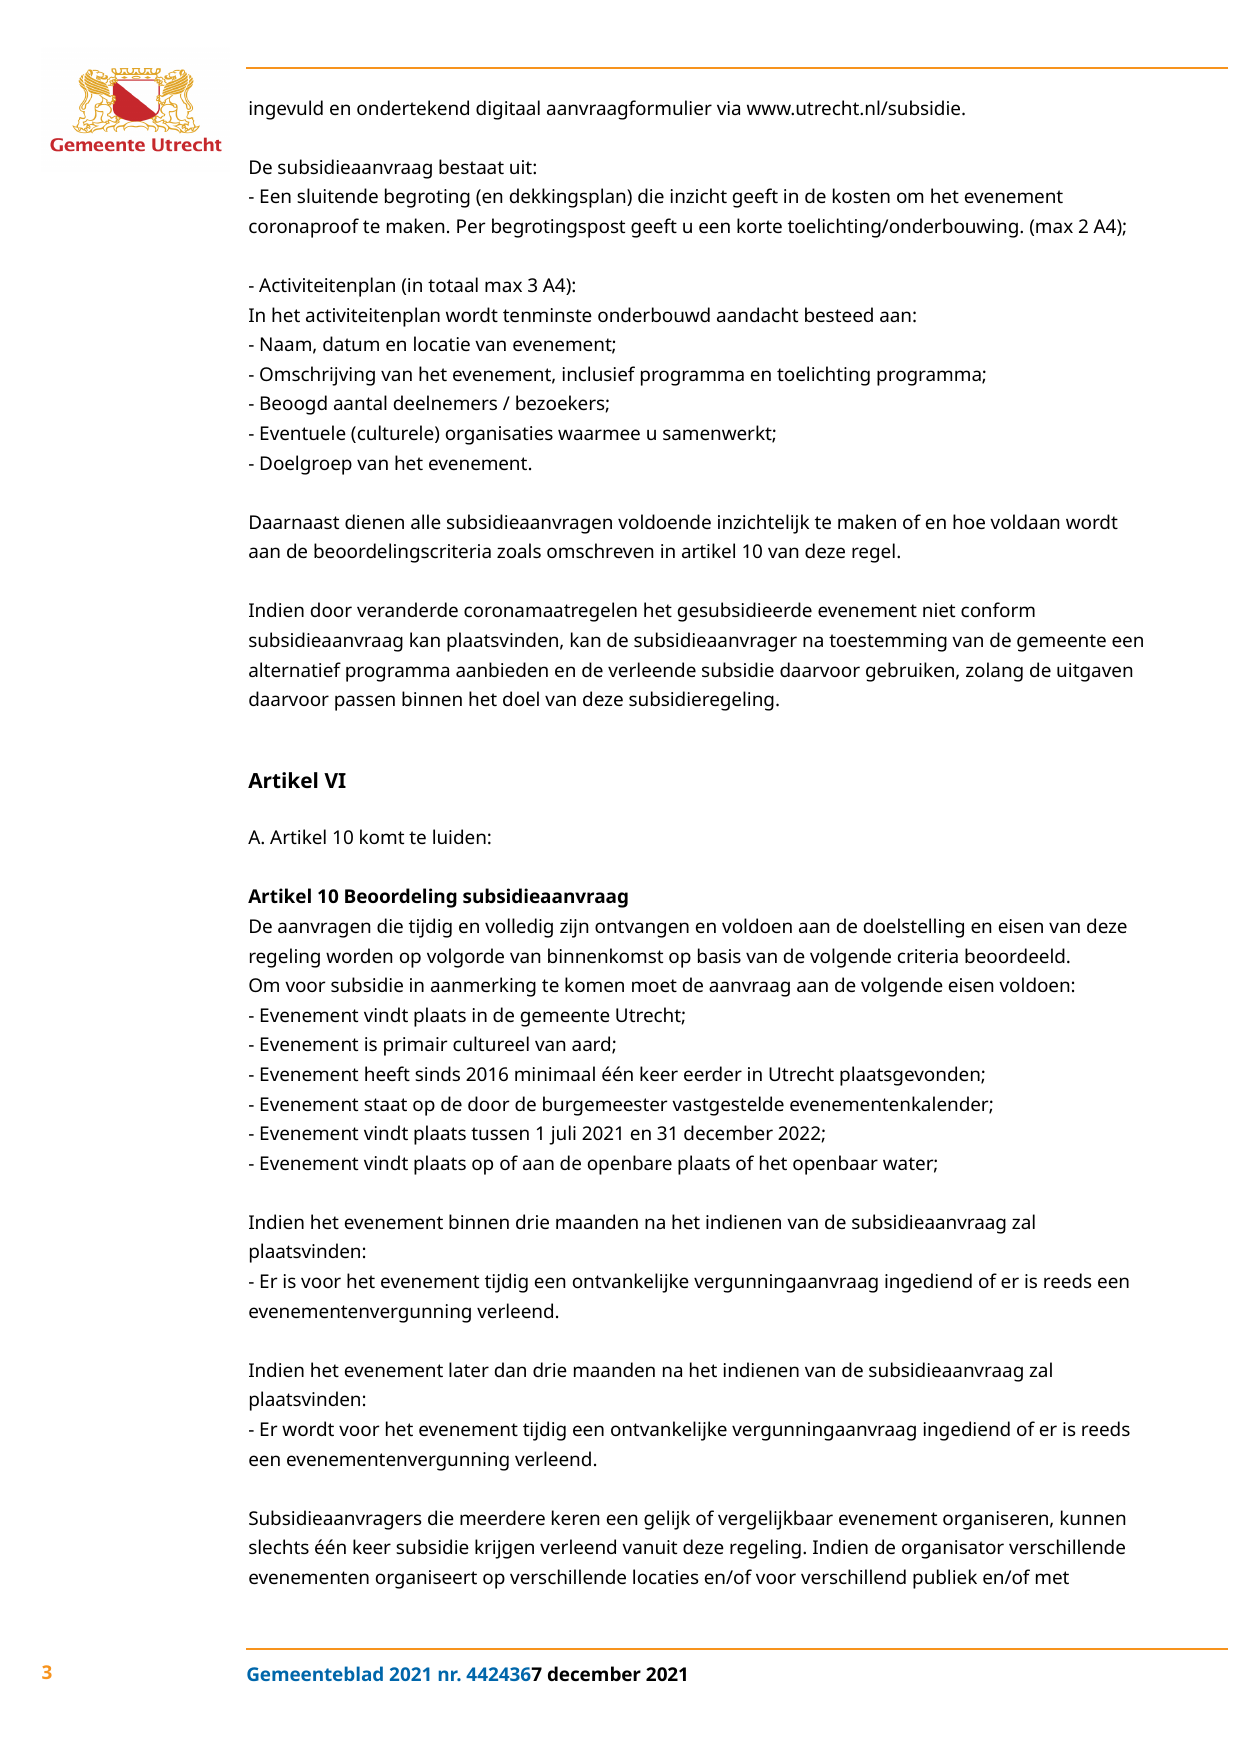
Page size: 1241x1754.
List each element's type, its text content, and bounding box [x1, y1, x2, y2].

text Indien het evenement binnen drie maanden na het indienen van de subsidieaanvraag zal plaatsvinden: [248, 1209, 1152, 1264]
text De subsidieaanvraag bestaat uit: [248, 154, 1152, 180]
picture [41, 47, 231, 172]
text Artikel 10 Beoordeling subsidieaanvraag [248, 884, 1152, 909]
text - Evenement staat op de door de burgemeester vastgestelde evenementenkalender; [248, 1091, 1152, 1116]
text - Er is voor het evenement tijdig een ontvankelijke vergunningaanvraag ingediend of er is reeds een evenementenvergunning verleend. [248, 1268, 1152, 1323]
text A. Artikel 10 komt te luiden: [248, 824, 1152, 850]
text - Naam, datum en locatie van evenement; [248, 331, 1152, 357]
text - Beoogd aantal deelnemers / bezoekers; [248, 391, 1152, 416]
text De aanvragen die tijdig en volledig zijn ontvangen en voldoen aan de doelstelling en eisen van deze regeling worden op volgorde van binnenkomst op basis van de volgende criteria beoordeeld. [248, 913, 1152, 968]
text ingevuld en ondertekend digitaal aanvraagformulier via www.utrecht.nl/subsidie. [248, 95, 1152, 121]
text - Activiteitenplan (in totaal max 3 A4): [248, 272, 1152, 298]
text Indien het evenement later dan drie maanden na het indienen van de subsidieaanvraag zal plaatsvinden: [248, 1357, 1152, 1412]
text - Evenement vindt plaats tussen 1 juli 2021 en 31 december 2022; [248, 1120, 1152, 1146]
text - Een sluitende begroting (en dekkingsplan) die inzicht geeft in de kosten om het evenement coronaproof te maken. Per begrotingspost geeft u een korte toelichting/onderbouwing. (max 2 A4); [248, 183, 1152, 239]
text Daarnaast dienen alle subsidieaanvragen voldoende inzichtelijk te maken of en hoe voldaan wordt aan de beoordelingscriteria zoals omschreven in artikel 10 van deze regel. [248, 509, 1152, 564]
text Subsidieaanvragers die meerdere keren een gelijk of vergelijkbaar evenement organiseren, kunnen slechts één keer subsidie krijgen verleend vanuit deze regeling. Indien de organisator verschillende evenementen organiseert op verschillende locaties en/of voor verschillend publiek en/of met [248, 1505, 1152, 1590]
text - Eventuele (culturele) organisaties waarmee u samenwerkt; [248, 420, 1152, 446]
text Artikel VI [248, 766, 1152, 795]
text - Doelgroep van het evenement. [248, 450, 1152, 476]
text In het activiteitenplan wordt tenminste onderbouwd aandacht besteed aan: [248, 302, 1152, 328]
text - Evenement vindt plaats in de gemeente Utrecht; [248, 1002, 1152, 1028]
text - Evenement is primair cultureel van aard; [248, 1032, 1152, 1057]
text - Er wordt voor het evenement tijdig een ontvankelijke vergunningaanvraag ingediend of er is reeds een evenementenvergunning verleend. [248, 1416, 1152, 1471]
text - Omschrijving van het evenement, inclusief programma en toelichting programma; [248, 361, 1152, 387]
text - Evenement heeft sinds 2016 minimaal één keer eerder in Utrecht plaatsgevonden; [248, 1061, 1152, 1087]
text Om voor subsidie in aanmerking te komen moet de aanvraag aan de volgende eisen voldoen: [248, 972, 1152, 998]
text Indien door veranderde coronamaatregelen het gesubsidieerde evenement niet conform subsidieaanvraag kan plaatsvinden, kan de subsidieaanvrager na toestemming van de gemeente een alternatief programma aanbieden en de verleende subsidie daarvoor gebruiken, zolang de uitgaven daarvoor passen binnen het doel van deze subsidieregeling. [248, 598, 1152, 712]
text - Evenement vindt plaats op of aan de openbare plaats of het openbaar water; [248, 1150, 1152, 1176]
